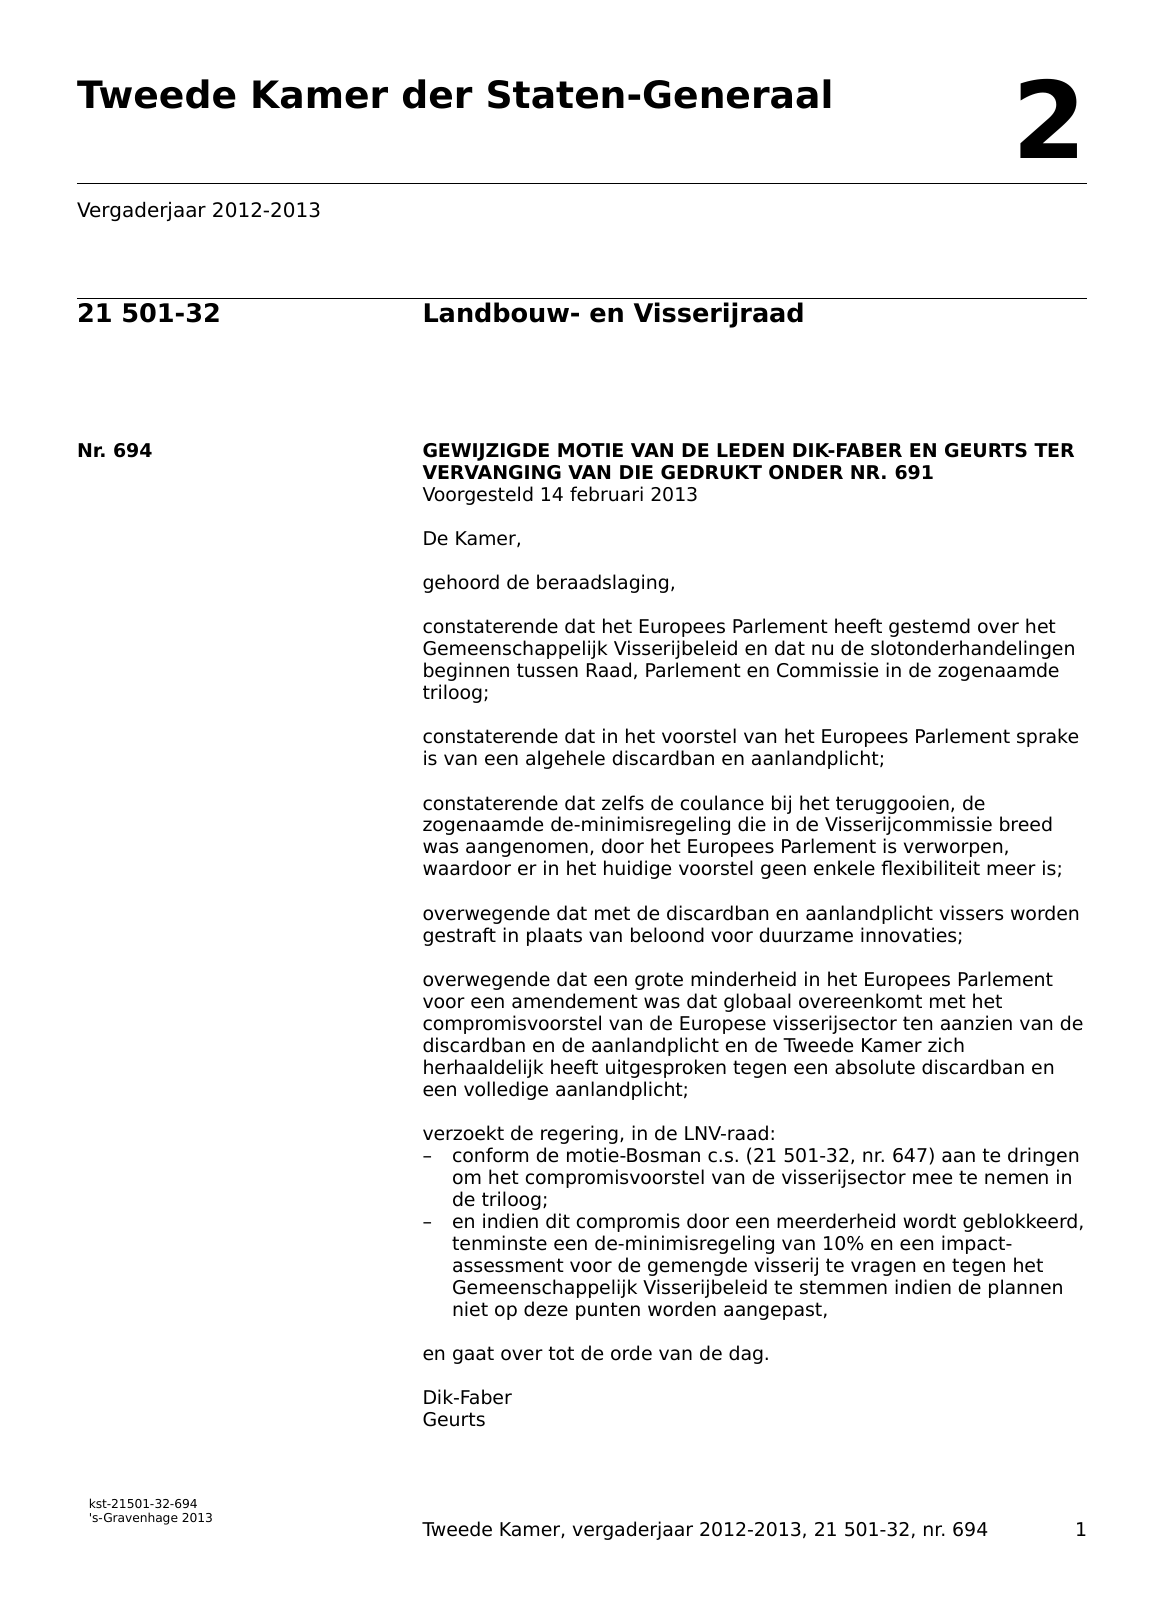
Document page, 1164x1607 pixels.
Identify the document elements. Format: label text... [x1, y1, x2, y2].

text constaterende dat zelfs de coulance bij het teruggooien, de zogenaamde de-minimisregeling die in de Visserijcommissie breed was aangenomen, door het Europees Parlement is verworpen, waardoor er in het huidige voorstel geen enkele flexibiliteit meer is; [422, 792, 1087, 880]
text Voorgesteld 14 februari 2013 [422, 484, 1087, 506]
table_header Tweede Kamer der Staten-Generaal [77, 59, 886, 183]
text en gaat over tot de orde van de dag. [422, 1343, 1087, 1365]
text constaterende dat in het voorstel van het Europees Parlement sprake is van een algehele discardban en aanlandplicht; [422, 726, 1087, 770]
text 's-Gravenhage 2013 [88, 1511, 323, 1525]
table_cell Vergaderjaar 2012-2013 [77, 184, 1087, 298]
text gehoord de beraadslaging, [422, 572, 1087, 594]
text Geurts [422, 1409, 1087, 1431]
subtitle 21 501-32 Landbouw- en Visserijraad [77, 299, 1087, 329]
text De Kamer, [422, 528, 1087, 550]
text verzoekt de regering, in de LNV-raad: [422, 1123, 1087, 1145]
text overwegende dat een grote minderheid in het Europees Parlement voor een amendement was dat globaal overeenkomt met het compromisvoorstel van de Europese visserijsector ten aanzien van de discardban en de aanlandplicht en de Tweede Kamer zich herhaaldelijk heeft uitgesproken tegen een absolute discardban en een volledige aanlandplicht; [422, 969, 1087, 1101]
text Dik-Faber [422, 1387, 1087, 1409]
text constaterende dat het Europees Parlement heeft gestemd over het Gemeenschappelijk Visserijbeleid en dat nu de slotonderhandelingen beginnen tussen Raad, Parlement en Commissie in de zogenaamde triloog; [422, 616, 1087, 704]
subtitle Nr. 694 GEWIJZIGDE MOTIE VAN DE LEDEN DIK-FABER EN GEURTS TER VERVANGING VAN DIE GEDRUKT ONDER NR. 691 [77, 440, 1087, 484]
table_header 2 [886, 59, 1087, 183]
text kst-21501-32-694 [88, 1497, 323, 1511]
text – conform de motie-Bosman c.s. (21 501-32, nr. 647) aan te dringen om het compromisvoorstel van de visserijsector mee te nemen in de triloog; [422, 1145, 1087, 1211]
text – en indien dit compromis door een meerderheid wordt geblokkeerd, tenminste een de-minimisregeling van 10% en een impact-assessment voor de gemengde visserij te vragen en tegen het Gemeenschappelijk Visserijbeleid te stemmen indien de plannen niet op deze punten worden aangepast, [422, 1211, 1087, 1321]
text overwegende dat met de discardban en aanlandplicht vissers worden gestraft in plaats van beloond voor duurzame innovaties; [422, 902, 1087, 946]
